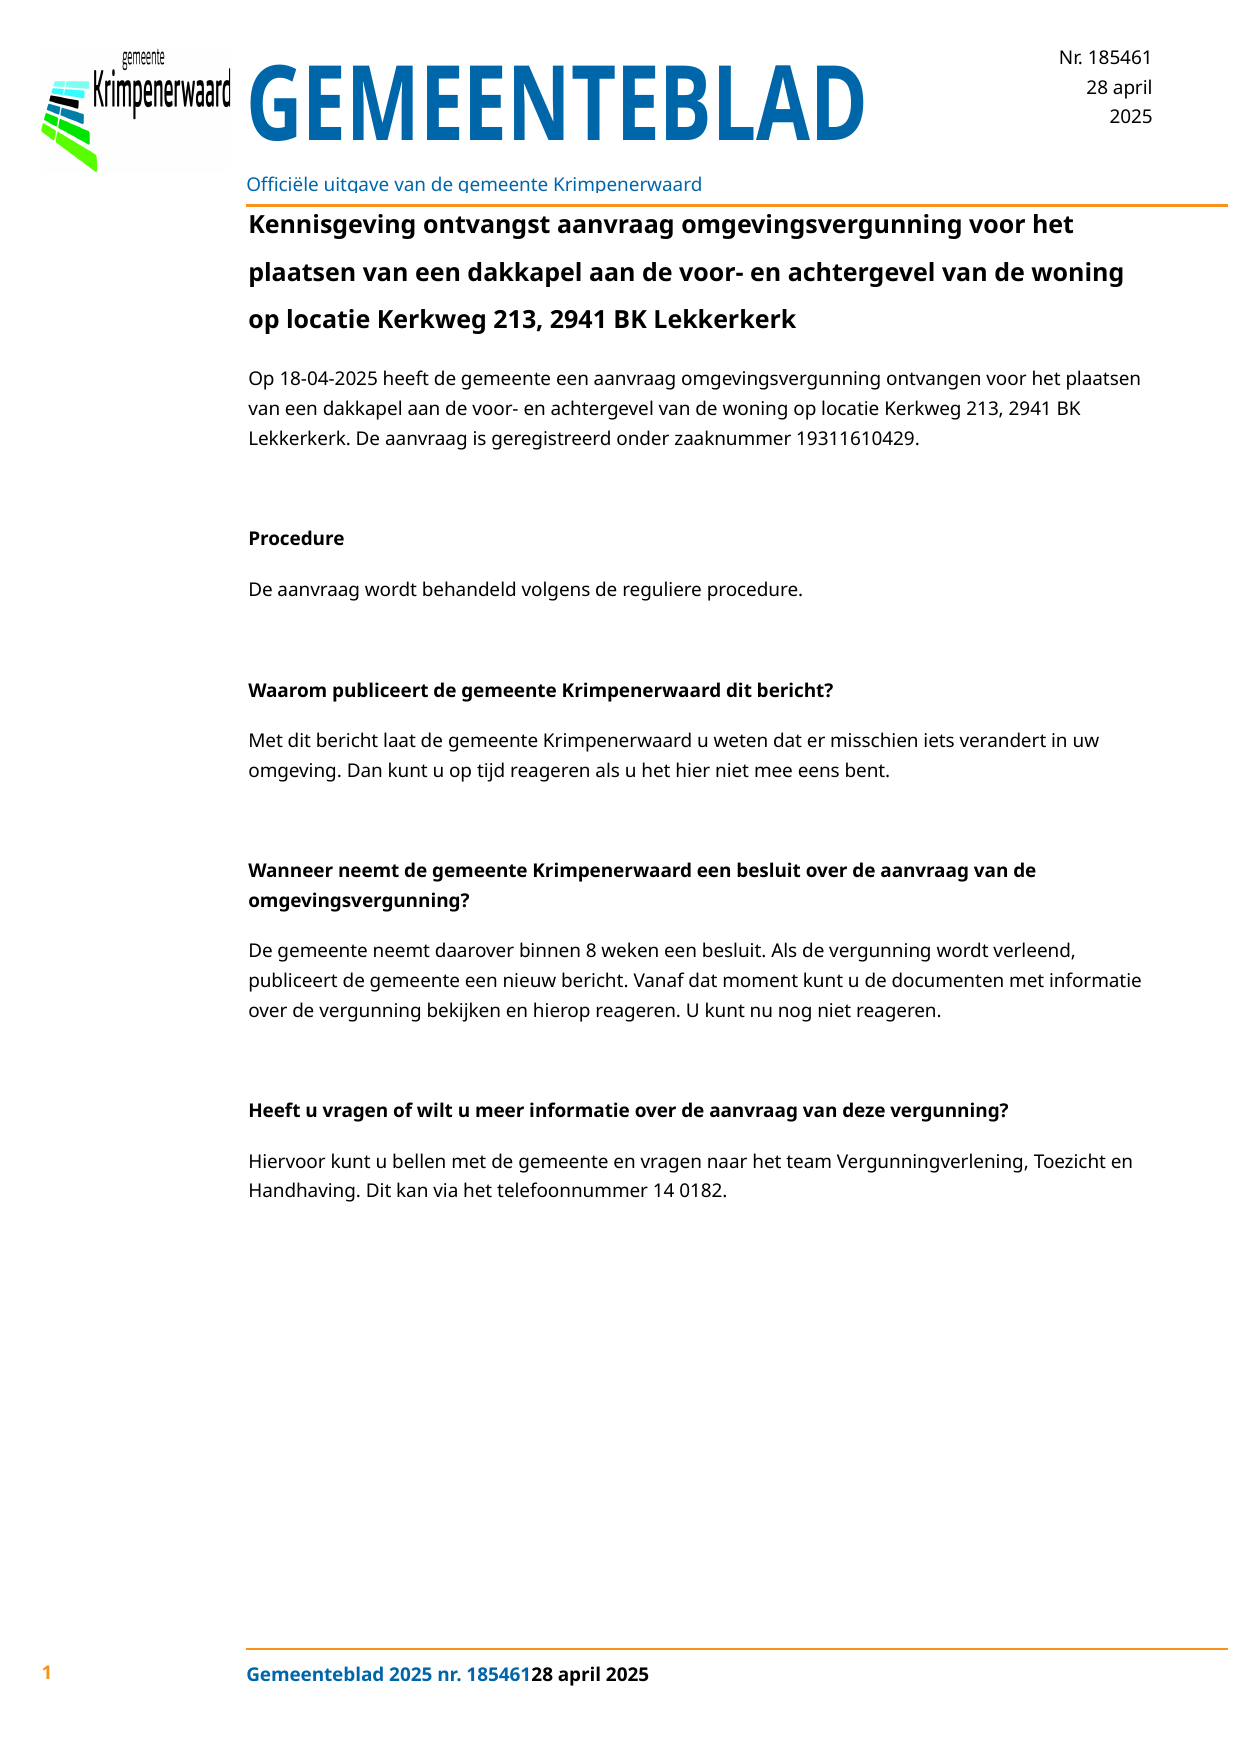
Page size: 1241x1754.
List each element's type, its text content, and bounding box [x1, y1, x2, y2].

text Kennisgeving ontvangst aanvraag omgevingsvergunning voor het plaatsen van een dakkapel aan de voor- en achtergevel van de woning op locatie Kerkweg 213, 2941 BK Lekkerkerk [248, 207, 1152, 336]
text Procedure [248, 526, 1152, 551]
text De aanvraag wordt behandeld volgens de reguliere procedure. [248, 576, 1152, 602]
text Wanneer neemt de gemeente Krimpenerwaard een besluit over de aanvraag van de omgevingsvergunning? [248, 858, 1152, 913]
text De gemeente neemt daarover binnen 8 weken een besluit. Als de vergunning wordt verleend, publiceert de gemeente een nieuw bericht. Vanaf dat moment kunt u de documenten met informatie over de vergunning bekijken en hierop reageren. U kunt nu nog niet reageren. [248, 938, 1152, 1022]
text Waarom publiceert de gemeente Krimpenerwaard dit bericht? [248, 677, 1152, 702]
text Op 18-04-2025 heeft de gemeente een aanvraag omgevingsvergunning ontvangen voor het plaatsen van een dakkapel aan de voor- en achtergevel van de woning op locatie Kerkweg 213, 2941 BK Lekkerkerk. De aanvraag is geregistreerd onder zaaknummer 19311610429. [248, 366, 1152, 450]
picture [41, 47, 231, 172]
text Hiervoor kunt u bellen met de gemeente en vragen naar het team Vergunningverlening, Toezicht en Handhaving. Dit kan via het telefoonnummer 14 0182. [248, 1148, 1152, 1203]
text Met dit bericht laat de gemeente Krimpenerwaard u weten dat er misschien iets verandert in uw omgeving. Dan kunt u op tijd reageren als u het hier niet mee eens bent. [248, 727, 1152, 782]
text Heeft u vragen of wilt u meer informatie over de aanvraag van deze vergunning? [248, 1098, 1152, 1123]
